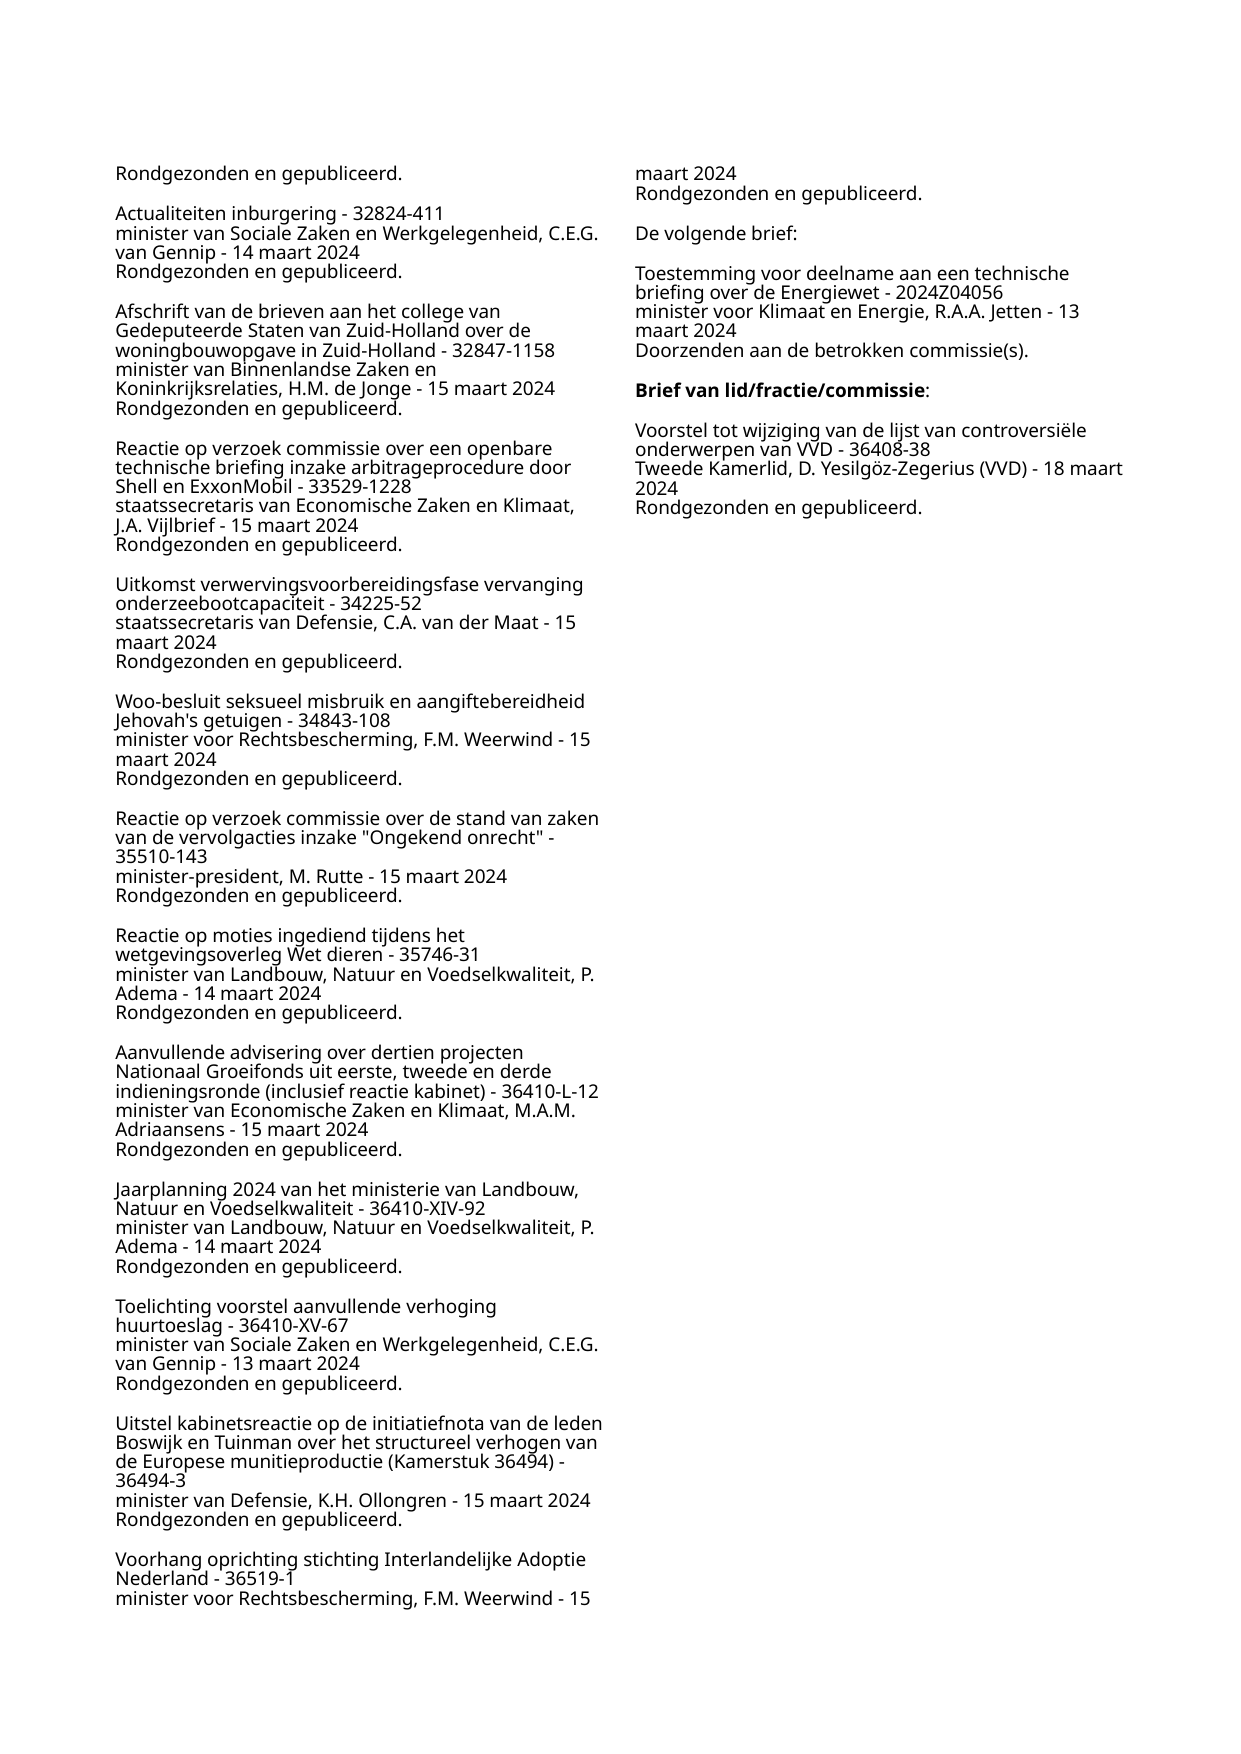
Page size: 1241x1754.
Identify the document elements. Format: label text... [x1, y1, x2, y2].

text staatssecretaris van Economische Zaken en Klimaat, J.A. Vijlbrief - 15 maart 2024 [115, 497, 605, 536]
text minister van Sociale Zaken en Werkgelegenheid, C.E.G. van Gennip - 14 maart 2024 [115, 224, 605, 263]
text minister van Defensie, K.H. Ollongren - 15 maart 2024 [115, 1492, 605, 1511]
text minister voor Rechtsbescherming, F.M. Weerwind - 15 maart 2024 [115, 731, 605, 770]
text Rondgezonden en gepubliceerd. [115, 1511, 605, 1530]
text Toestemming voor deelname aan een technische briefing over de Energiewet - 2024Z04056 [635, 264, 1125, 303]
text staatssecretaris van Defensie, C.A. van der Maat - 15 maart 2024 [115, 614, 605, 653]
text minister van Binnenlandse Zaken en Koninkrijksrelaties, H.M. de Jonge - 15 maart 2024 [115, 361, 605, 399]
text minister van Landbouw, Natuur en Voedselkwaliteit, P. Adema - 14 maart 2024 [115, 966, 605, 1004]
text maart 2024 [635, 165, 1125, 184]
text Rondgezonden en gepubliceerd. [115, 1258, 605, 1277]
text Rondgezonden en gepubliceerd. [115, 1141, 605, 1160]
text Rondgezonden en gepubliceerd. [115, 1004, 605, 1023]
text Rondgezonden en gepubliceerd. [115, 536, 605, 555]
text minister voor Rechtsbescherming, F.M. Weerwind - 15 [115, 1589, 605, 1609]
text Tweede Kamerlid, D. Yesilgöz-Zegerius (VVD) - 18 maart 2024 [635, 460, 1125, 499]
text Jaarplanning 2024 van het ministerie van Landbouw, Natuur en Voedselkwaliteit - 36410-XIV-92 [115, 1181, 605, 1219]
text Reactie op verzoek commissie over een openbare technische briefing inzake arbitrageprocedure door Shell en ExxonMobil - 33529-1228 [115, 439, 605, 497]
text Rondgezonden en gepubliceerd. [115, 263, 605, 282]
text Rondgezonden en gepubliceerd. [115, 770, 605, 789]
text Rondgezonden en gepubliceerd. [115, 653, 605, 672]
text Rondgezonden en gepubliceerd. [115, 1375, 605, 1394]
text Voorstel tot wijziging van de lijst van controversiële onderwerpen van VVD - 36408-38 [635, 422, 1125, 460]
text minister van Economische Zaken en Klimaat, M.A.M. Adriaansens - 15 maart 2024 [115, 1102, 605, 1141]
text Woo-besluit seksueel misbruik en aangiftebereidheid Jehovah's getuigen - 34843-108 [115, 693, 605, 731]
text Aanvullende advisering over dertien projecten Nationaal Groeifonds uit eerste, tweede en derde indieningsronde (inclusief reactie kabinet) - 36410-L-12 [115, 1044, 605, 1102]
text Brief van lid/fractie/commissie: [635, 382, 1125, 401]
text Reactie op verzoek commissie over de stand van zaken van de vervolgacties inzake "Ongekend onrecht" - 35510-143 [115, 810, 605, 868]
text Afschrift van de brieven aan het college van Gedeputeerde Staten van Zuid-Holland over de woningbouwopgave in Zuid-Holland - 32847-1158 [115, 303, 605, 361]
text De volgende brief: [635, 224, 1125, 244]
text Rondgezonden en gepubliceerd. [635, 499, 1125, 518]
text Rondgezonden en gepubliceerd. [635, 184, 1125, 204]
text minister van Landbouw, Natuur en Voedselkwaliteit, P. Adema - 14 maart 2024 [115, 1219, 605, 1258]
text Doorzenden aan de betrokken commissie(s). [635, 342, 1125, 361]
text Uitstel kabinetsreactie op de initiatiefnota van de leden Boswijk en Tuinman over het structureel verhogen van de Europese munitieproductie (Kamerstuk 36494) - 36494-3 [115, 1415, 605, 1492]
text Rondgezonden en gepubliceerd. [115, 165, 605, 184]
text minister voor Klimaat en Energie, R.A.A. Jetten - 13 maart 2024 [635, 303, 1125, 342]
text minister-president, M. Rutte - 15 maart 2024 [115, 868, 605, 887]
text Rondgezonden en gepubliceerd. [115, 399, 605, 419]
text minister van Sociale Zaken en Werkgelegenheid, C.E.G. van Gennip - 13 maart 2024 [115, 1336, 605, 1375]
text Actualiteiten inburgering - 32824-411 [115, 205, 605, 224]
text Voorhang oprichting stichting Interlandelijke Adoptie Nederland - 36519-1 [115, 1551, 605, 1589]
text Toelichting voorstel aanvullende verhoging huurtoeslag - 36410-XV-67 [115, 1298, 605, 1336]
text Uitkomst verwervingsvoorbereidingsfase vervanging onderzeebootcapaciteit - 34225-52 [115, 576, 605, 614]
text Reactie op moties ingediend tijdens het wetgevingsoverleg Wet dieren - 35746-31 [115, 927, 605, 966]
text Rondgezonden en gepubliceerd. [115, 887, 605, 906]
